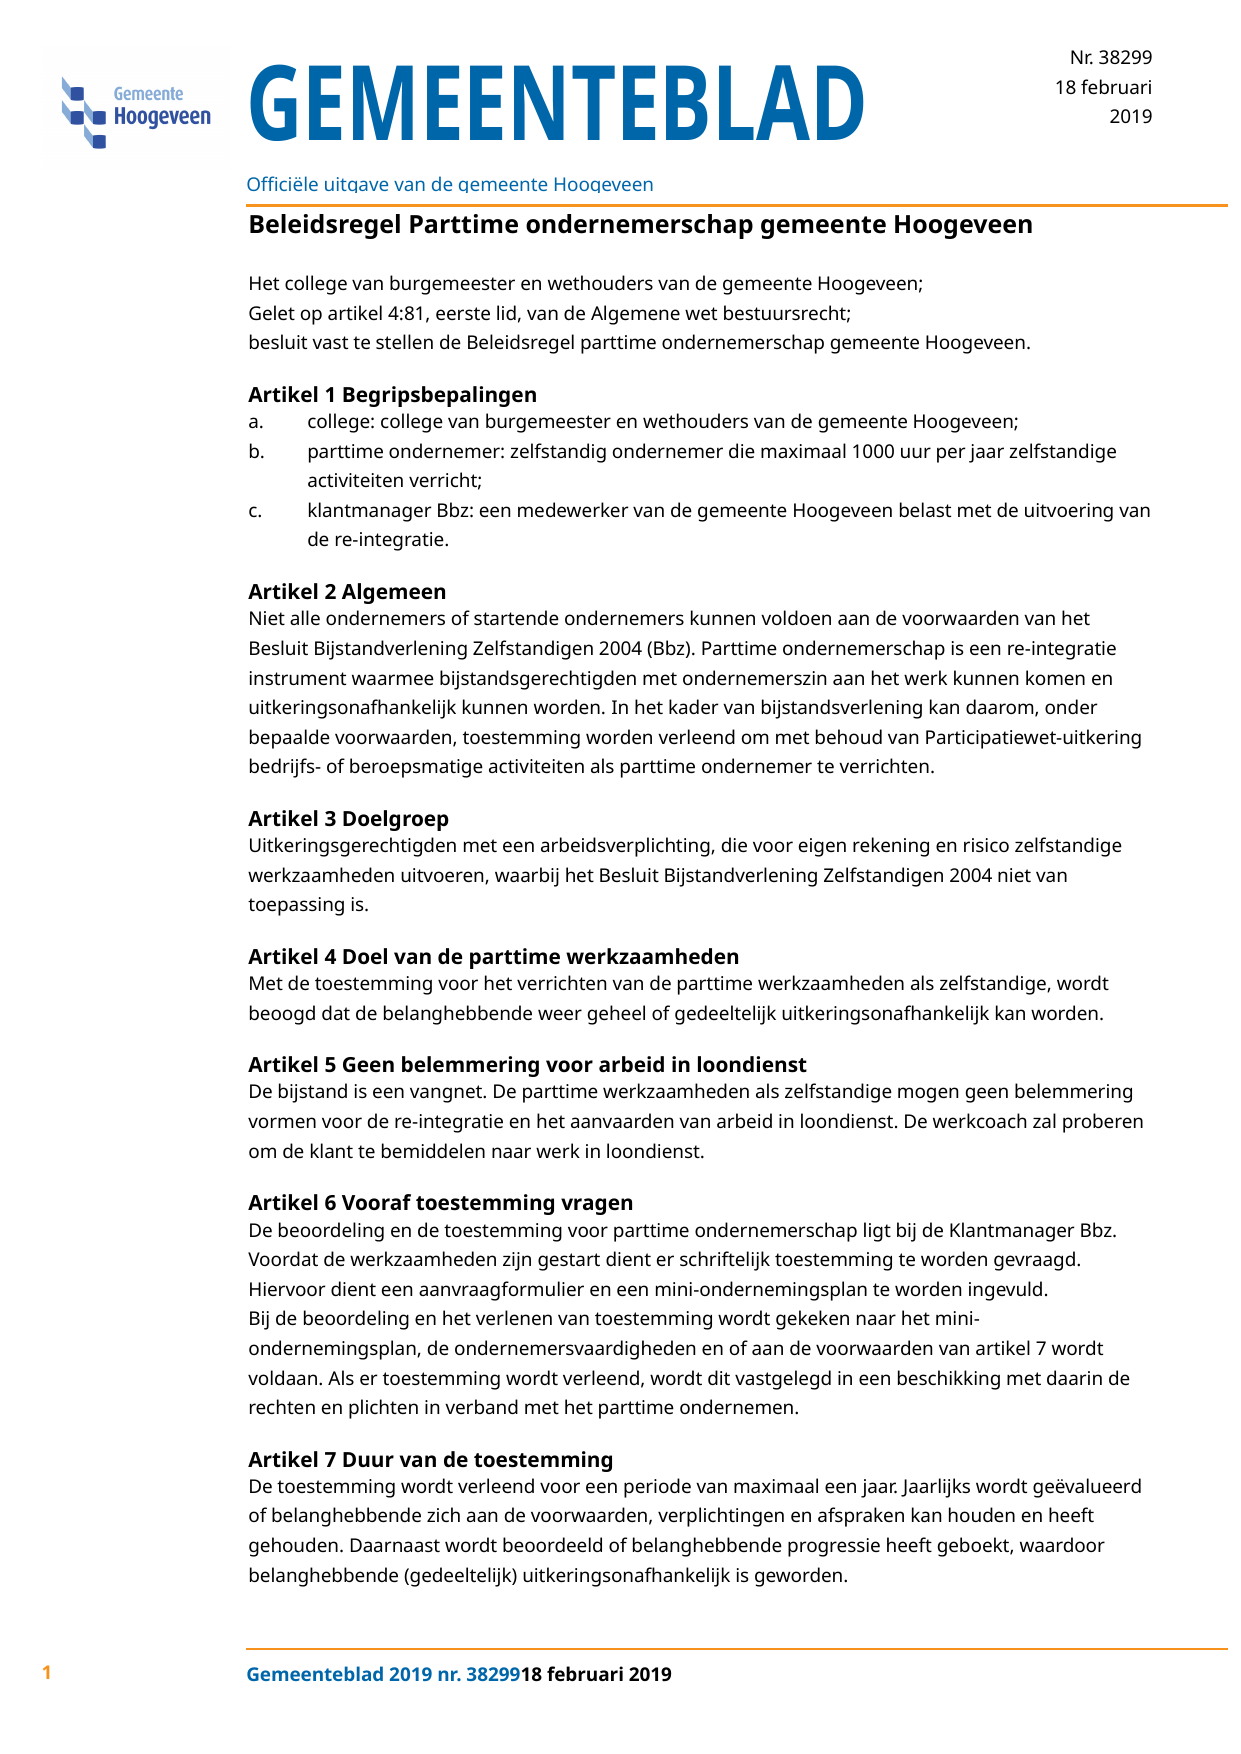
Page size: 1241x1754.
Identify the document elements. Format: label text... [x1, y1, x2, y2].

text Artikel 3 Doelgroep [248, 804, 1152, 832]
list klantmanager Bbz: een medewerker van de gemeente Hoogeveen belast met de uitvoering van de re-integratie. [248, 497, 1152, 552]
text Artikel 7 Duur van de toestemming [248, 1445, 1152, 1473]
text Gelet op artikel 4:81, eerste lid, van de Algemene wet bestuursrecht; [248, 300, 1152, 326]
text besluit vast te stellen de Beleidsregel parttime ondernemerschap gemeente Hoogeveen. [248, 329, 1152, 355]
text Artikel 2 Algemeen [248, 577, 1152, 606]
text Artikel 1 Begripsbepalingen [248, 380, 1152, 408]
list college: college van burgemeester en wethouders van de gemeente Hoogeveen; [248, 408, 1152, 434]
text Uitkeringsgerechtigden met een arbeidsverplichting, die voor eigen rekening en risico zelfstandige werkzaamheden uitvoeren, waarbij het Besluit Bijstandverlening Zelfstandigen 2004 niet van toepassing is. [248, 832, 1152, 917]
text Beleidsregel Parttime ondernemerschap gemeente Hoogeveen [248, 207, 1152, 241]
text Artikel 5 Geen belemmering voor arbeid in loondienst [248, 1050, 1152, 1079]
text Artikel 6 Vooraf toestemming vragen [248, 1188, 1152, 1217]
picture [41, 47, 231, 172]
text De beoordeling en de toestemming voor parttime ondernemerschap ligt bij de Klantmanager Bbz. Voordat de werkzaamheden zijn gestart dient er schriftelijk toestemming te worden gevraagd. Hiervoor dient een aanvraagformulier en een mini-ondernemingsplan te worden ingevuld. [248, 1217, 1152, 1302]
text Niet alle ondernemers of startende ondernemers kunnen voldoen aan de voorwaarden van het Besluit Bijstandverlening Zelfstandigen 2004 (Bbz). Parttime ondernemerschap is een re-integratie instrument waarmee bijstandsgerechtigden met ondernemerszin aan het werk kunnen komen en uitkeringsonafhankelijk kunnen worden. In het kader van bijstandsverlening kan daarom, onder bepaalde voorwaarden, toestemming worden verleend om met behoud van Participatiewet-uitkering bedrijfs- of beroepsmatige activiteiten als parttime ondernemer te verrichten. [248, 606, 1152, 779]
text Bij de beoordeling en het verlenen van toestemming wordt gekeken naar het mini-ondernemingsplan, de ondernemersvaardigheden en of aan de voorwaarden van artikel 7 wordt voldaan. Als er toestemming wordt verleend, wordt dit vastgelegd in een beschikking met daarin de rechten en plichten in verband met het parttime ondernemen. [248, 1306, 1152, 1420]
text De bijstand is een vangnet. De parttime werkzaamheden als zelfstandige mogen geen belemmering vormen voor de re-integratie en het aanvaarden van arbeid in loondienst. De werkcoach zal proberen om de klant te bemiddelen naar werk in loondienst. [248, 1079, 1152, 1164]
text Met de toestemming voor het verrichten van de parttime werkzaamheden als zelfstandige, wordt beoogd dat de belanghebbende weer geheel of gedeeltelijk uitkeringsonafhankelijk kan worden. [248, 970, 1152, 1026]
text Artikel 4 Doel van de parttime werkzaamheden [248, 942, 1152, 970]
list parttime ondernemer: zelfstandig ondernemer die maximaal 1000 uur per jaar zelfstandige activiteiten verricht; [248, 438, 1152, 493]
text Het college van burgemeester en wethouders van de gemeente Hoogeveen; [248, 270, 1152, 296]
text De toestemming wordt verleend voor een periode van maximaal een jaar. Jaarlijks wordt geëvalueerd of belanghebbende zich aan de voorwaarden, verplichtingen en afspraken kan houden en heeft gehouden. Daarnaast wordt beoordeeld of belanghebbende progressie heeft geboekt, waardoor belanghebbende (gedeeltelijk) uitkeringsonafhankelijk is geworden. [248, 1473, 1152, 1588]
